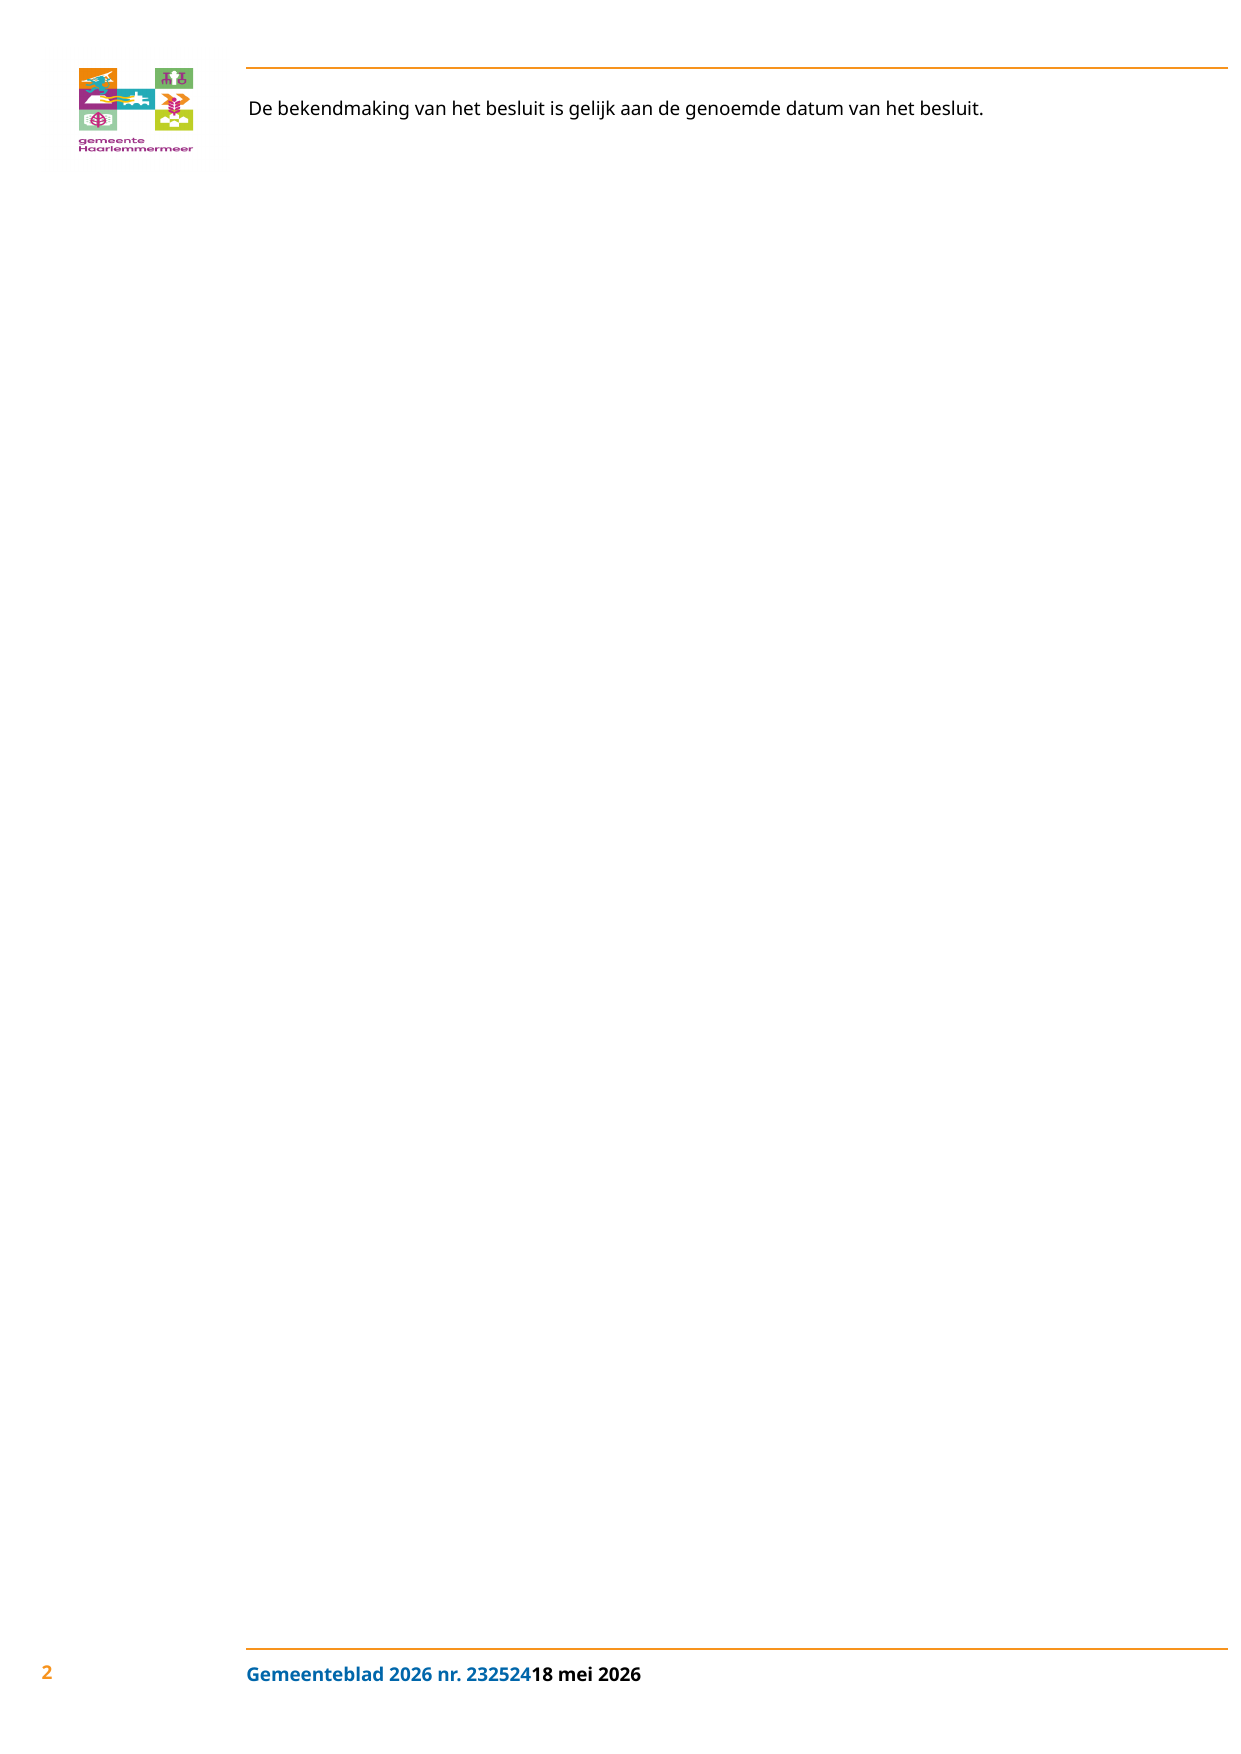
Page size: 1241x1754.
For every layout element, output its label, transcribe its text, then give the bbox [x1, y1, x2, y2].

picture [41, 47, 231, 172]
text De bekendmaking van het besluit is gelijk aan de genoemde datum van het besluit. [248, 95, 1152, 121]
